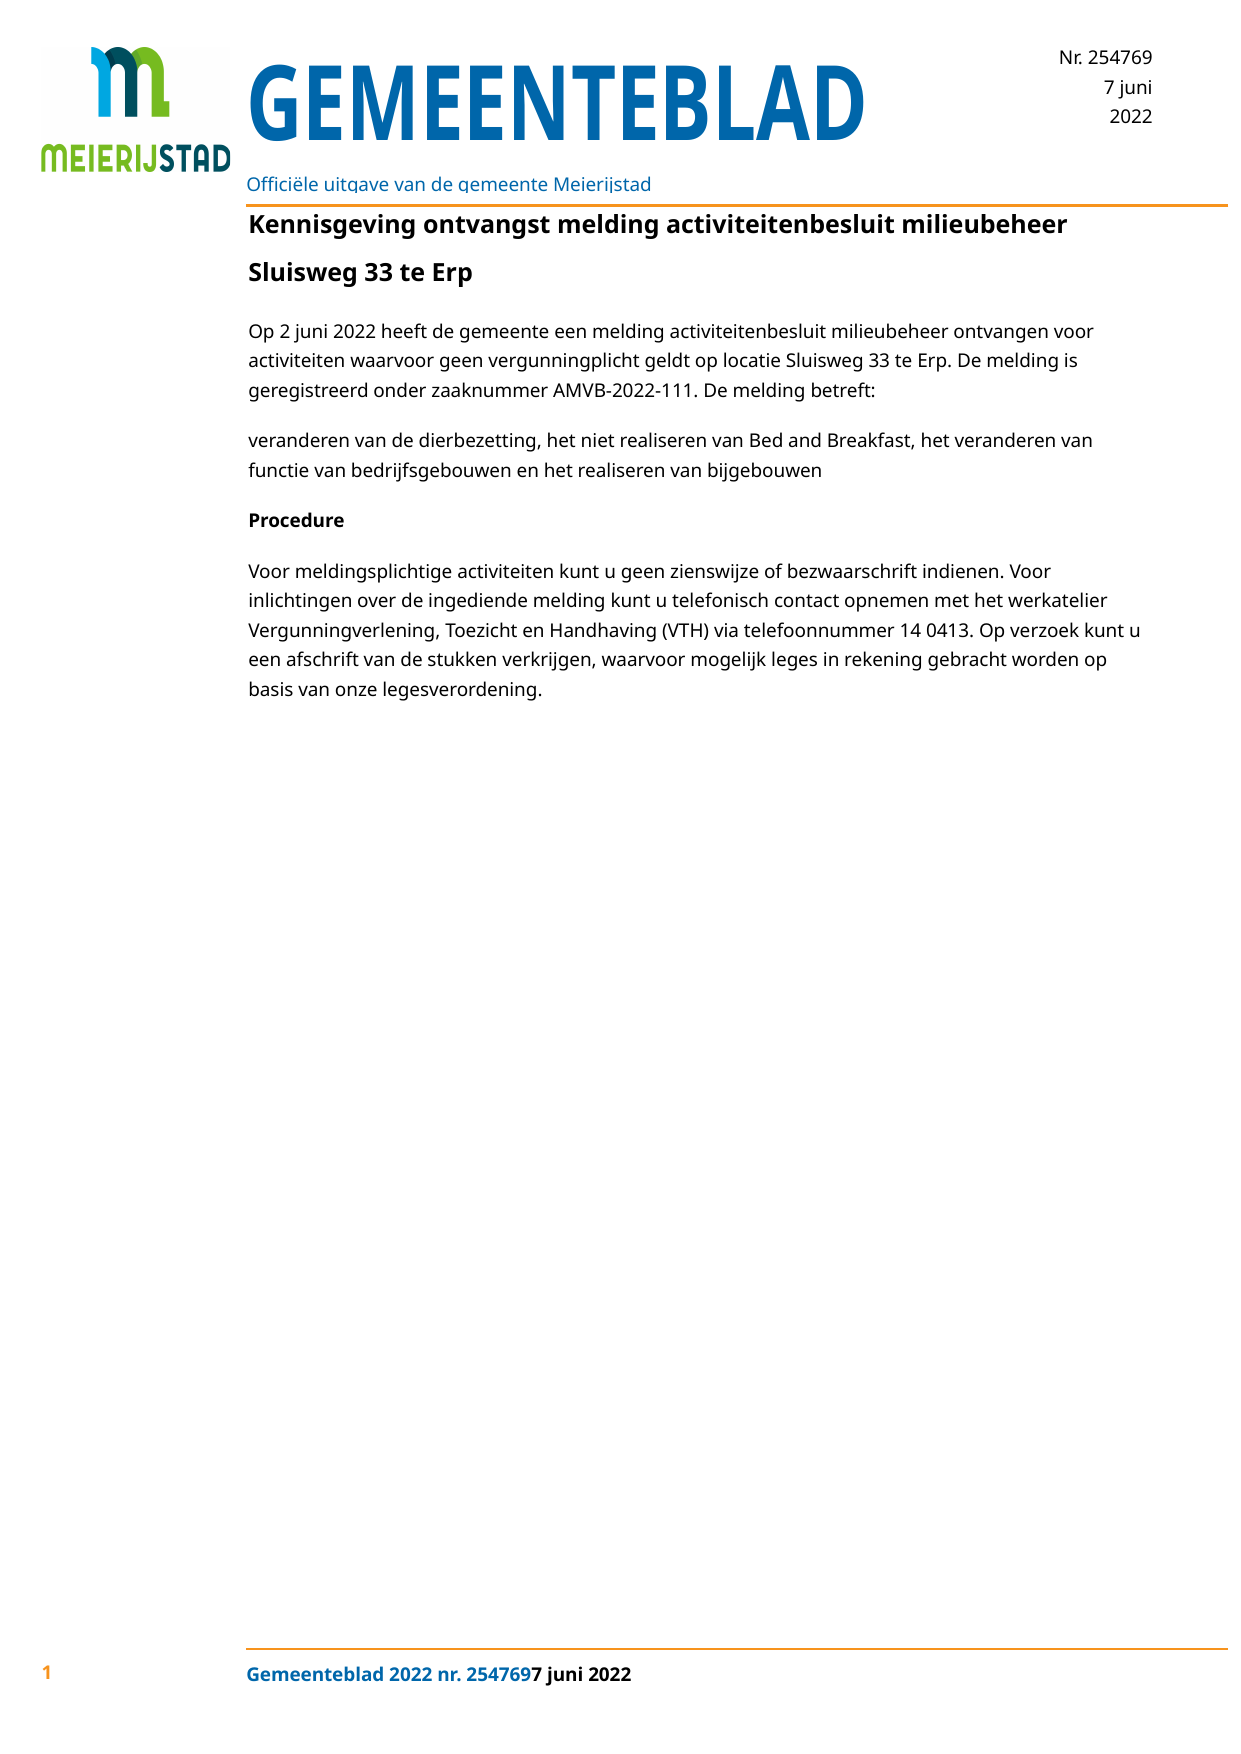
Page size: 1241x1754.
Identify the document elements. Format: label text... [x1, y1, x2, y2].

text Kennisgeving ontvangst melding activiteitenbesluit milieubeheer Sluisweg 33 te Erp [248, 207, 1152, 288]
text veranderen van de dierbezetting, het niet realiseren van Bed and Breakfast, het veranderen van functie van bedrijfsgebouwen en het realiseren van bijgebouwen [248, 427, 1152, 483]
text Voor meldingsplichtige activiteiten kunt u geen zienswijze of bezwaarschrift indienen. Voor inlichtingen over de ingediende melding kunt u telefonisch contact opnemen met het werkatelier Vergunningverlening, Toezicht en Handhaving (VTH) via telefoonnummer 14 0413. Op verzoek kunt u een afschrift van de stukken verkrijgen, waarvoor mogelijk leges in rekening gebracht worden op basis van onze legesverordening. [248, 558, 1152, 702]
picture [41, 47, 231, 172]
text Op 2 juni 2022 heeft de gemeente een melding activiteitenbesluit milieubeheer ontvangen voor activiteiten waarvoor geen vergunningplicht geldt op locatie Sluisweg 33 te Erp. De melding is geregistreerd onder zaaknummer AMVB-2022-111. De melding betreft: [248, 318, 1152, 403]
text Procedure [248, 507, 1152, 533]
